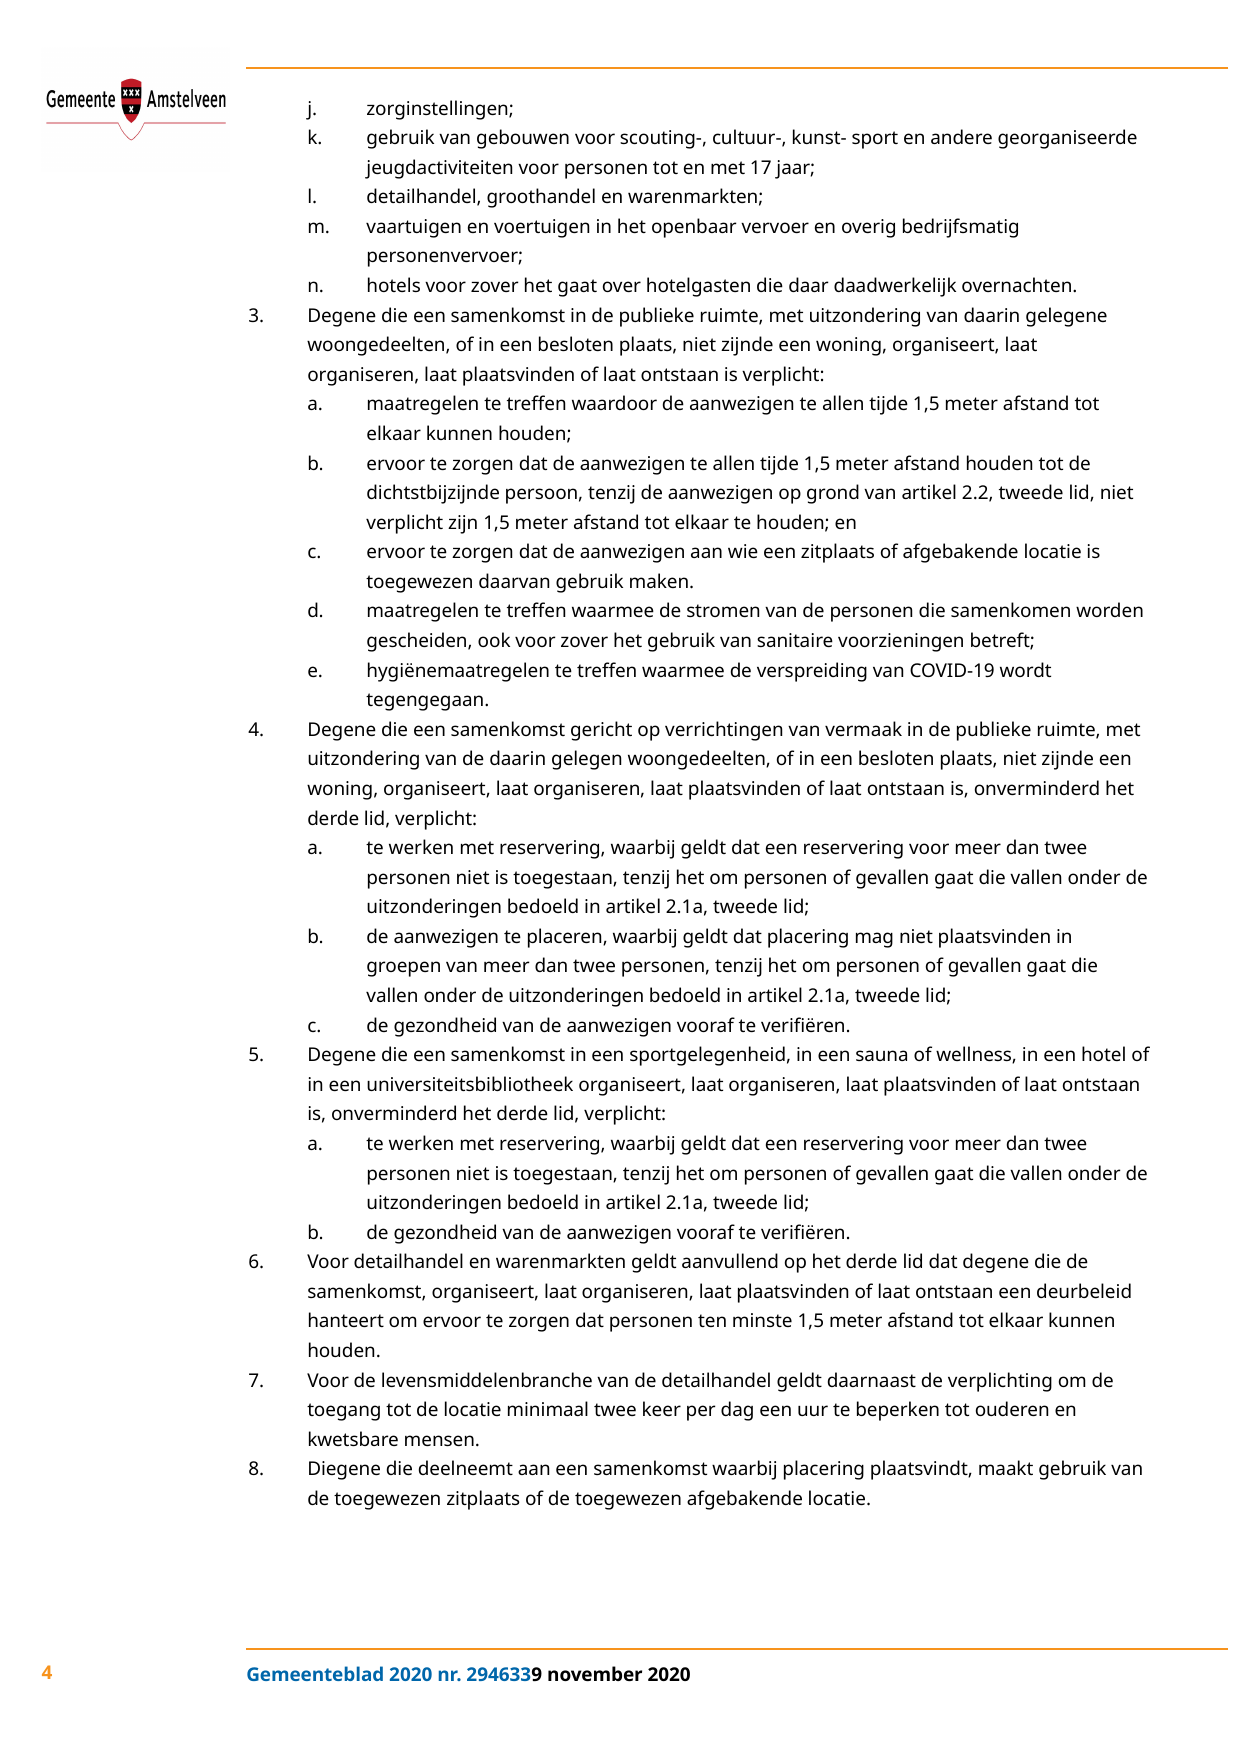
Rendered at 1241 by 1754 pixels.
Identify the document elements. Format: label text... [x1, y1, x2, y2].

list te werken met reservering, waarbij geldt dat een reservering voor meer dan twee personen niet is toegestaan, tenzij het om personen of gevallen gaat die vallen onder de uitzonderingen bedoeld in artikel 2.1a, tweede lid; [307, 834, 1152, 919]
list de gezondheid van de aanwezigen vooraf te verifiëren. [307, 1219, 1152, 1245]
list vaartuigen en voertuigen in het openbaar vervoer en overig bedrijfsmatig personenvervoer; [307, 213, 1152, 268]
list Voor de levensmiddelenbranche van de detailhandel geldt daarnaast de verplichting om de toegang tot de locatie minimaal twee keer per dag een uur te beperken tot ouderen en kwetsbare mensen. [248, 1367, 1152, 1452]
list hygiënemaatregelen te treffen waarmee de verspreiding van COVID-19 wordt tegengegaan. [307, 657, 1152, 712]
list maatregelen te treffen waarmee de stromen van de personen die samenkomen worden gescheiden, ook voor zover het gebruik van sanitaire voorzieningen betreft; [307, 598, 1152, 653]
list de gezondheid van de aanwezigen vooraf te verifiëren. [307, 1012, 1152, 1038]
list maatregelen te treffen waardoor de aanwezigen te allen tijde 1,5 meter afstand tot elkaar kunnen houden; [307, 391, 1152, 446]
list de aanwezigen te placeren, waarbij geldt dat placering mag niet plaatsvinden in groepen van meer dan twee personen, tenzij het om personen of gevallen gaat die vallen onder de uitzonderingen bedoeld in artikel 2.1a, tweede lid; [307, 923, 1152, 1008]
list Degene die een samenkomst gericht op verrichtingen van vermaak in de publieke ruimte, met uitzondering van de daarin gelegen woongedeelten, of in een besloten plaats, niet zijnde een woning, organiseert, laat organiseren, laat plaatsvinden of laat ontstaan is, onverminderd het derde lid, verplicht: [248, 716, 1152, 831]
list hotels voor zover het gaat over hotelgasten die daar daadwerkelijk overnachten. [307, 272, 1152, 298]
list ervoor te zorgen dat de aanwezigen aan wie een zitplaats of afgebakende locatie is toegewezen daarvan gebruik maken. [307, 538, 1152, 594]
picture [41, 47, 231, 172]
list Degene die een samenkomst in de publieke ruimte, met uitzondering van daarin gelegene woongedeelten, of in een besloten plaats, niet zijnde een woning, organiseert, laat organiseren, laat plaatsvinden of laat ontstaan is verplicht: [248, 302, 1152, 387]
list te werken met reservering, waarbij geldt dat een reservering voor meer dan twee personen niet is toegestaan, tenzij het om personen of gevallen gaat die vallen onder de uitzonderingen bedoeld in artikel 2.1a, tweede lid; [307, 1130, 1152, 1215]
list Diegene die deelneemt aan een samenkomst waarbij placering plaatsvindt, maakt gebruik van de toegewezen zitplaats of de toegewezen afgebakende locatie. [248, 1456, 1152, 1511]
list zorginstellingen; [307, 95, 1152, 121]
list ervoor te zorgen dat de aanwezigen te allen tijde 1,5 meter afstand houden tot de dichtstbijzijnde persoon, tenzij de aanwezigen op grond van artikel 2.2, tweede lid, niet verplicht zijn 1,5 meter afstand tot elkaar te houden; en [307, 450, 1152, 535]
list gebruik van gebouwen voor scouting-, cultuur-, kunst- sport en andere georganiseerde jeugdactiviteiten voor personen tot en met 17 jaar; [307, 124, 1152, 180]
list Voor detailhandel en warenmarkten geldt aanvullend op het derde lid dat degene die de samenkomst, organiseert, laat organiseren, laat plaatsvinden of laat ontstaan een deurbeleid hanteert om ervoor te zorgen dat personen ten minste 1,5 meter afstand tot elkaar kunnen houden. [248, 1248, 1152, 1363]
list detailhandel, groothandel en warenmarkten; [307, 183, 1152, 209]
list Degene die een samenkomst in een sportgelegenheid, in een sauna of wellness, in een hotel of in een universiteitsbibliotheek organiseert, laat organiseren, laat plaatsvinden of laat ontstaan is, onverminderd het derde lid, verplicht: [248, 1041, 1152, 1126]
